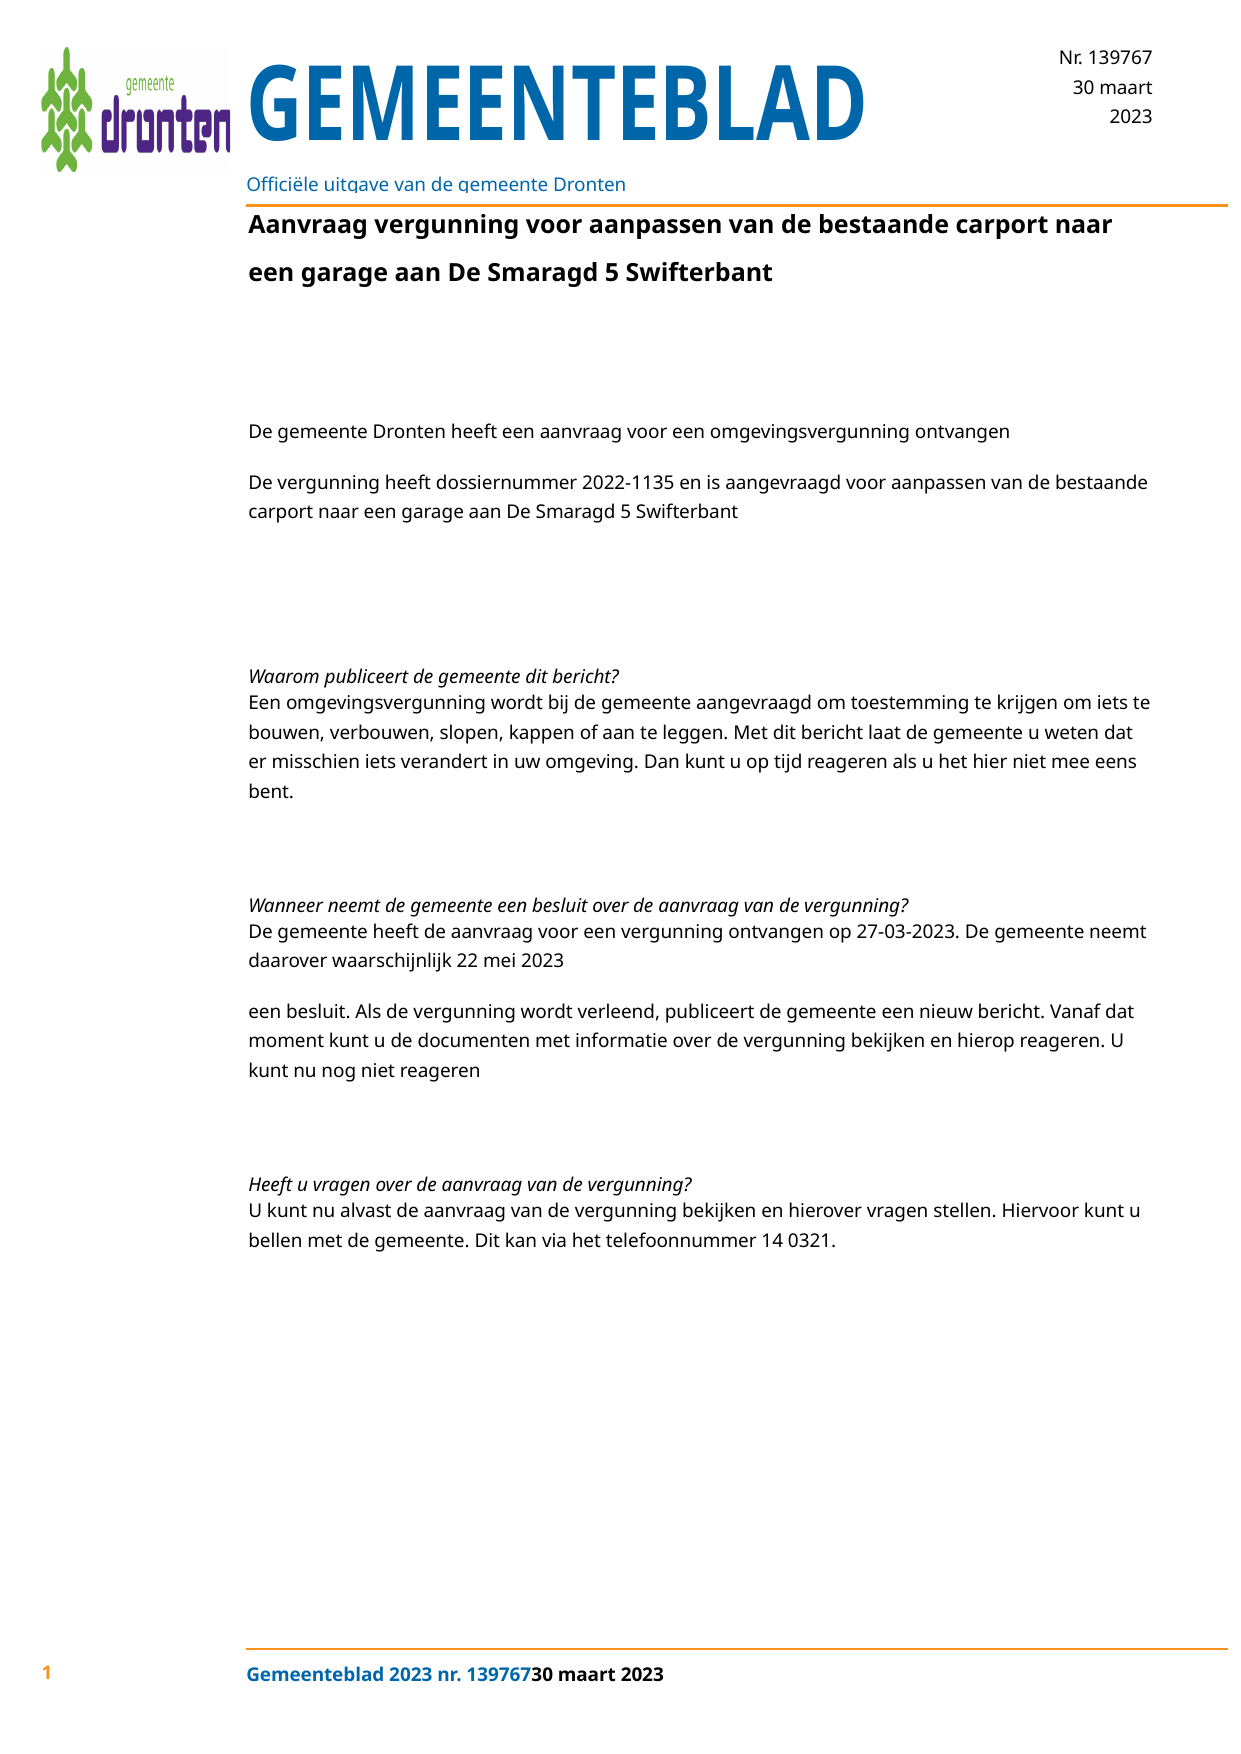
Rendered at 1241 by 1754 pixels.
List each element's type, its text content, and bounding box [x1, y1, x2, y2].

text U kunt nu alvast de aanvraag van de vergunning bekijken en hierover vragen stellen. Hiervoor kunt u bellen met de gemeente. Dit kan via het telefoonnummer 14 0321. [248, 1197, 1152, 1253]
text Aanvraag vergunning voor aanpassen van de bestaande carport naar een garage aan De Smaragd 5 Swifterbant [248, 207, 1152, 288]
picture [41, 47, 231, 172]
text een besluit. Als de vergunning wordt verleend, publiceert de gemeente een nieuw bericht. Vanaf dat moment kunt u de documenten met informatie over de vergunning bekijken en hierop reageren. U kunt nu nog niet reageren [248, 998, 1152, 1083]
text Een omgevingsvergunning wordt bij de gemeente aangevraagd om toestemming te krijgen om iets te bouwen, verbouwen, slopen, kappen of aan te leggen. Met dit bericht laat de gemeente u weten dat er misschien iets verandert in uw omgeving. Dan kunt u op tijd reageren als u het hier niet mee eens bent. [248, 689, 1152, 804]
text Waarom publiceert de gemeente dit bericht? [248, 663, 1152, 689]
text De vergunning heeft dossiernummer 2022-1135 en is aangevraagd voor aanpassen van de bestaande carport naar een garage aan De Smaragd 5 Swifterbant [248, 469, 1152, 524]
text De gemeente heeft de aanvraag voor een vergunning ontvangen op 27-03-2023. De gemeente neemt daarover waarschijnlijk 22 mei 2023 [248, 918, 1152, 973]
text Wanneer neemt de gemeente een besluit over de aanvraag van de vergunning? [248, 892, 1152, 918]
text De gemeente Dronten heeft een aanvraag voor een omgevingsvergunning ontvangen [248, 419, 1152, 444]
text Heeft u vragen over de aanvraag van de vergunning? [248, 1172, 1152, 1197]
